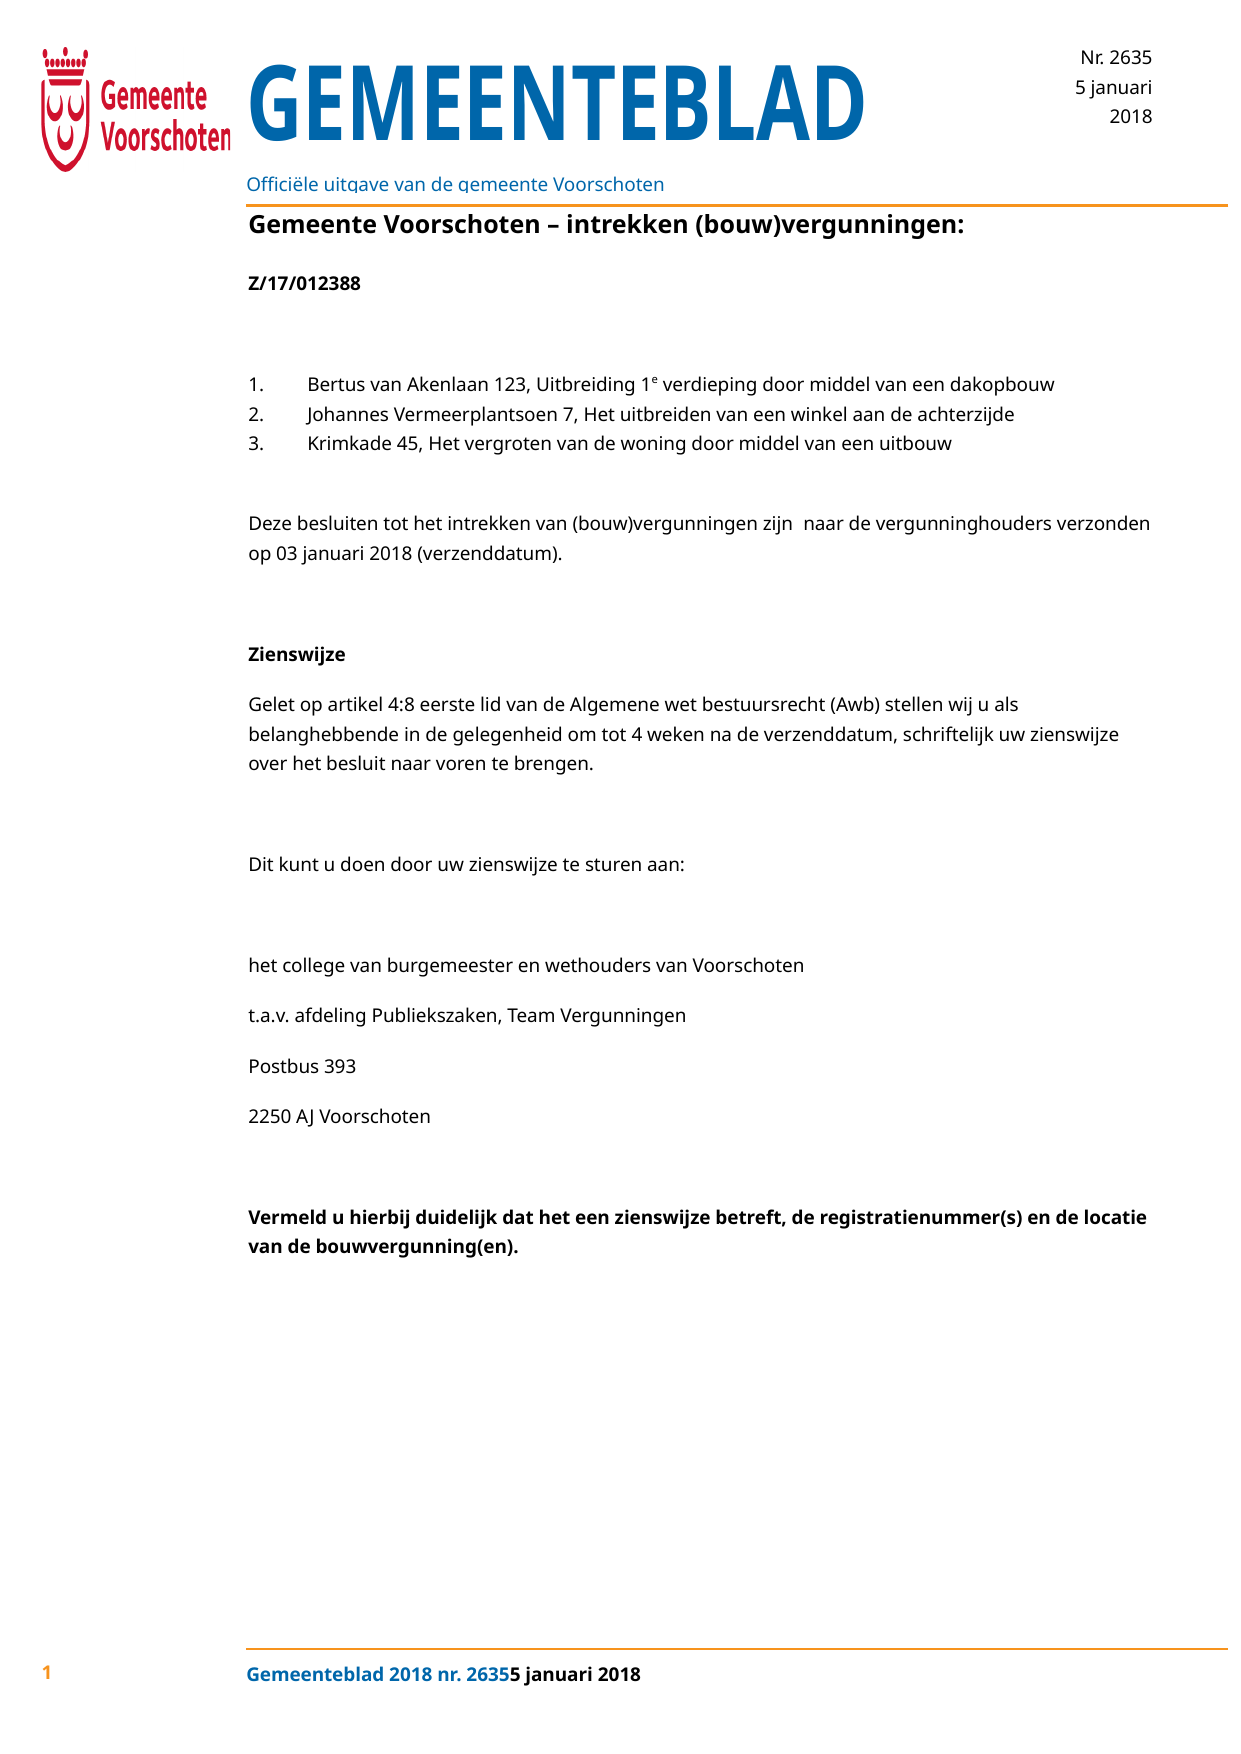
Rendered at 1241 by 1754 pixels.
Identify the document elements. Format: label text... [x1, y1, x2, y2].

text 2250 AJ Voorschoten [248, 1103, 1152, 1129]
text Deze besluiten tot het intrekken van (bouw)vergunningen zijn naar de vergunninghouders verzonden op 03 januari 2018 (verzenddatum). [248, 510, 1152, 566]
text het college van burgemeester en wethouders van Voorschoten [248, 952, 1152, 978]
text Gemeente Voorschoten – intrekken (bouw)vergunningen: [248, 207, 1152, 241]
text Gelet op artikel 4:8 eerste lid van de Algemene wet bestuursrecht (Awb) stellen wij u als belanghebbende in de gelegenheid om tot 4 weken na de verzenddatum, schriftelijk uw zienswijze over het besluit naar voren te brengen. [248, 691, 1152, 776]
text Zienswijze [248, 641, 1152, 666]
text Postbus 393 [248, 1053, 1152, 1078]
text Vermeld u hierbij duidelijk dat het een zienswijze betreft, de registratienummer(s) en de locatie van de bouwvergunning(en). [248, 1204, 1152, 1259]
list Krimkade 45, Het vergroten van de woning door middel van een uitbouw [248, 430, 1152, 456]
list Bertus van Akenlaan 123, Uitbreiding 1e verdieping door middel van een dakopbouw [248, 371, 1152, 397]
list Johannes Vermeerplantsoen 7, Het uitbreiden van een winkel aan de achterzijde [248, 401, 1152, 426]
text Dit kunt u doen door uw zienswijze te sturen aan: [248, 851, 1152, 877]
text Z/17/012388 [248, 270, 1152, 296]
picture [41, 47, 231, 172]
text t.a.v. afdeling Publiekszaken, Team Vergunningen [248, 1002, 1152, 1028]
